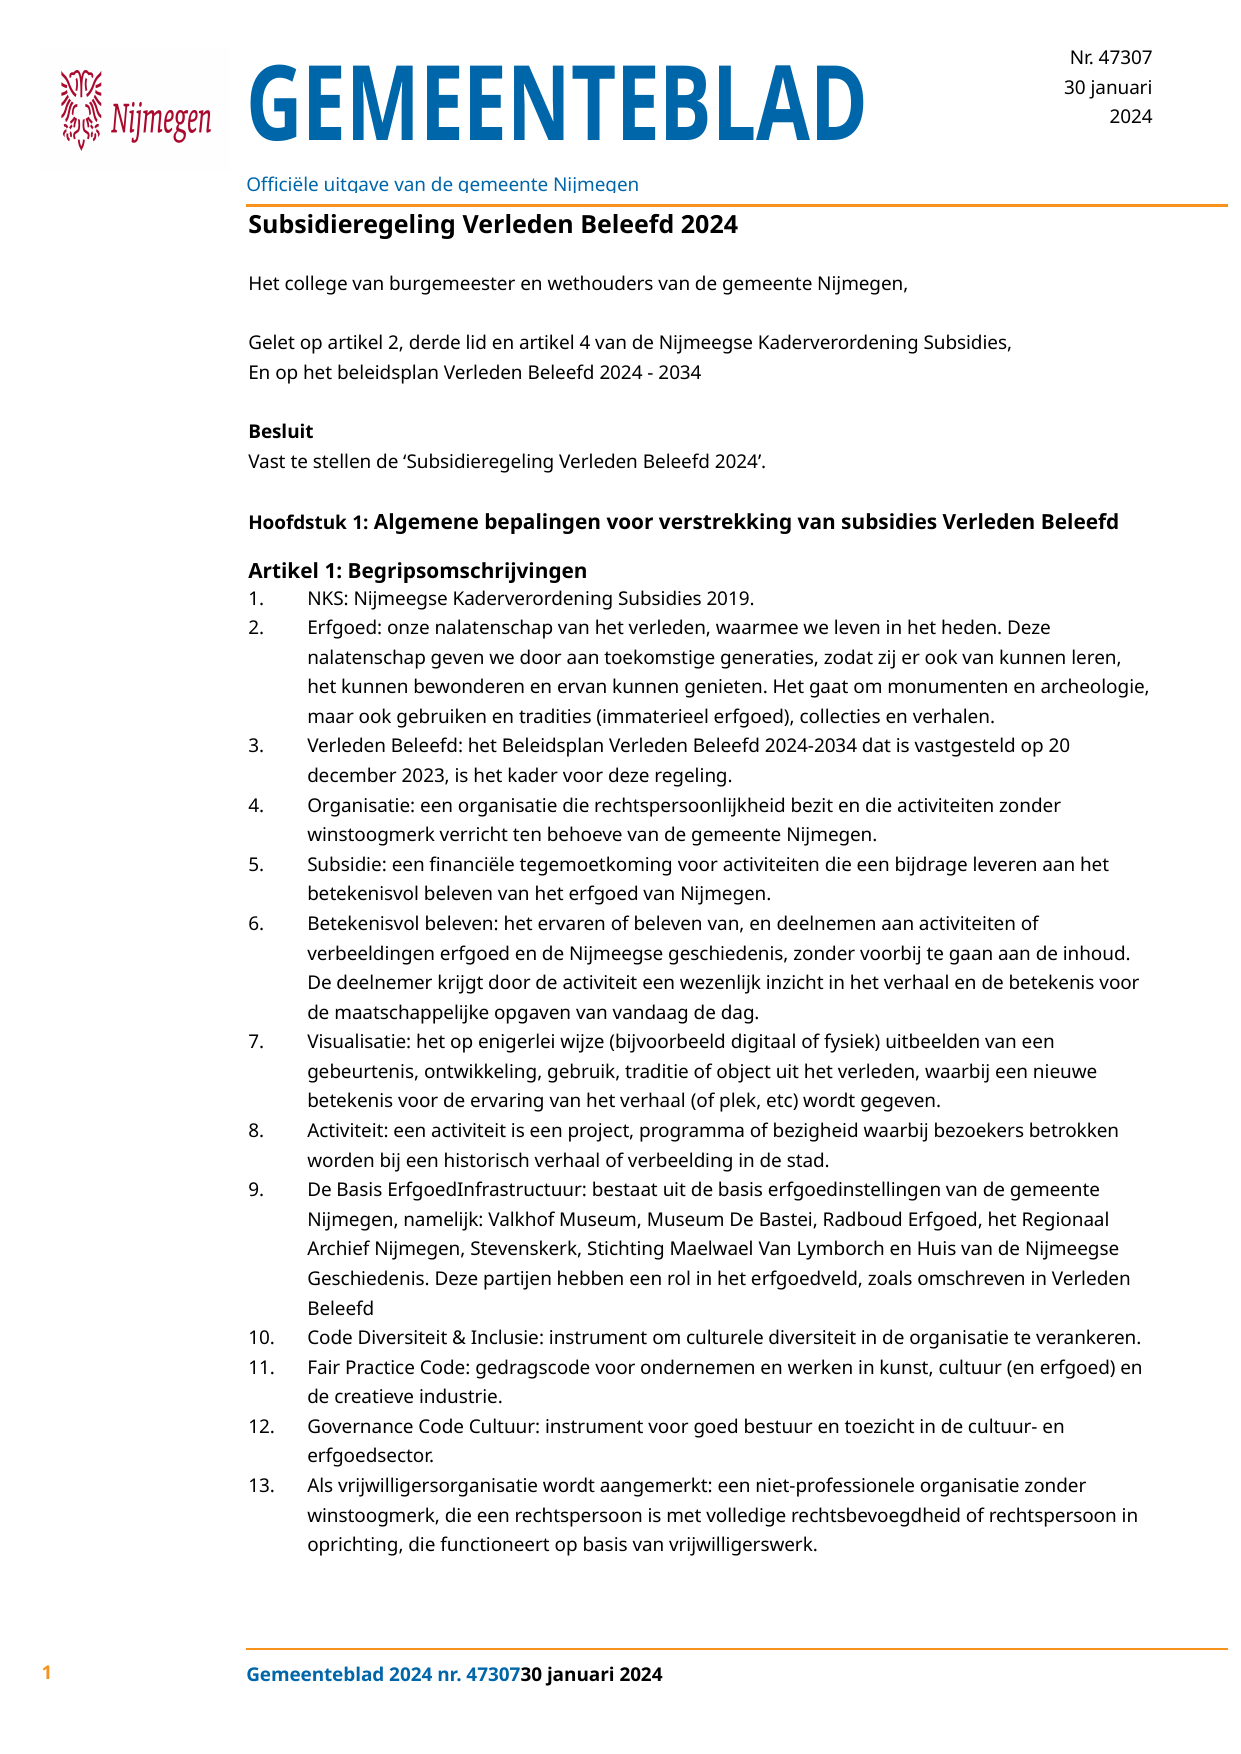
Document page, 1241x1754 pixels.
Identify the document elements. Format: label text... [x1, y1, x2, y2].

list Visualisatie: het op enigerlei wijze (bijvoorbeeld digitaal of fysiek) uitbeelden van een gebeurtenis, ontwikkeling, gebruik, traditie of object uit het verleden, waarbij een nieuwe betekenis voor de ervaring van het verhaal (of plek, etc) wordt gegeven. [248, 1028, 1152, 1113]
list Code Diversiteit & Inclusie: instrument om culturele diversiteit in de organisatie te verankeren. [248, 1324, 1152, 1350]
list Erfgoed: onze nalatenschap van het verleden, waarmee we leven in het heden. Deze nalatenschap geven we door aan toekomstige generaties, zodat zij er ook van kunnen leren, het kunnen bewonderen en ervan kunnen genieten. Het gaat om monumenten en archeologie, maar ook gebruiken en tradities (immaterieel erfgoed), collecties en verhalen. [248, 614, 1152, 729]
text Hoofdstuk 1: Algemene bepalingen voor verstrekking van subsidies Verleden Beleefd [248, 507, 1152, 535]
list Fair Practice Code: gedragscode voor ondernemen en werken in kunst, cultuur (en erfgoed) en de creatieve industrie. [248, 1354, 1152, 1409]
text Subsidieregeling Verleden Beleefd 2024 [248, 207, 1152, 241]
list NKS: Nijmeegse Kaderverordening Subsidies 2019. [248, 585, 1152, 610]
list Governance Code Cultuur: instrument voor goed bestuur en toezicht in de cultuur- en erfgoedsector. [248, 1413, 1152, 1468]
text Artikel 1: Begripsomschrijvingen [248, 556, 1152, 585]
picture [41, 47, 231, 172]
list Als vrijwilligersorganisatie wordt aangemerkt: een niet-professionele organisatie zonder winstoogmerk, die een rechtspersoon is met volledige rechtsbevoegdheid of rechtspersoon in oprichting, die functioneert op basis van vrijwilligerswerk. [248, 1472, 1152, 1557]
text En op het beleidsplan Verleden Beleefd 2024 - 2034 [248, 359, 1152, 385]
text Besluit [248, 418, 1152, 444]
list De Basis ErfgoedInfrastructuur: bestaat uit de basis erfgoedinstellingen van de gemeente Nijmegen, namelijk: Valkhof Museum, Museum De Bastei, Radboud Erfgoed, het Regionaal Archief Nijmegen, Stevenskerk, Stichting Maelwael Van Lymborch en Huis van de Nijmeegse Geschiedenis. Deze partijen hebben een rol in het erfgoedveld, zoals omschreven in Verleden Beleefd [248, 1176, 1152, 1320]
text Het college van burgemeester en wethouders van de gemeente Nijmegen, [248, 270, 1152, 296]
list Betekenisvol beleven: het ervaren of beleven van, en deelnemen aan activiteiten of verbeeldingen erfgoed en de Nijmeegse geschiedenis, zonder voorbij te gaan aan de inhoud. De deelnemer krijgt door de activiteit een wezenlijk inzicht in het verhaal en de betekenis voor de maatschappelijke opgaven van vandaag de dag. [248, 910, 1152, 1024]
list Verleden Beleefd: het Beleidsplan Verleden Beleefd 2024-2034 dat is vastgesteld op 20 december 2023, is het kader voor deze regeling. [248, 733, 1152, 788]
text Vast te stellen de ‘Subsidieregeling Verleden Beleefd 2024’. [248, 448, 1152, 473]
list Subsidie: een financiële tegemoetkoming voor activiteiten die een bijdrage leveren aan het betekenisvol beleven van het erfgoed van Nijmegen. [248, 851, 1152, 906]
list Organisatie: een organisatie die rechtspersoonlijkheid bezit en die activiteiten zonder winstoogmerk verricht ten behoeve van de gemeente Nijmegen. [248, 792, 1152, 847]
text Gelet op artikel 2, derde lid en artikel 4 van de Nijmeegse Kaderverordening Subsidies, [248, 329, 1152, 355]
list Activiteit: een activiteit is een project, programma of bezigheid waarbij bezoekers betrokken worden bij een historisch verhaal of verbeelding in de stad. [248, 1117, 1152, 1172]
